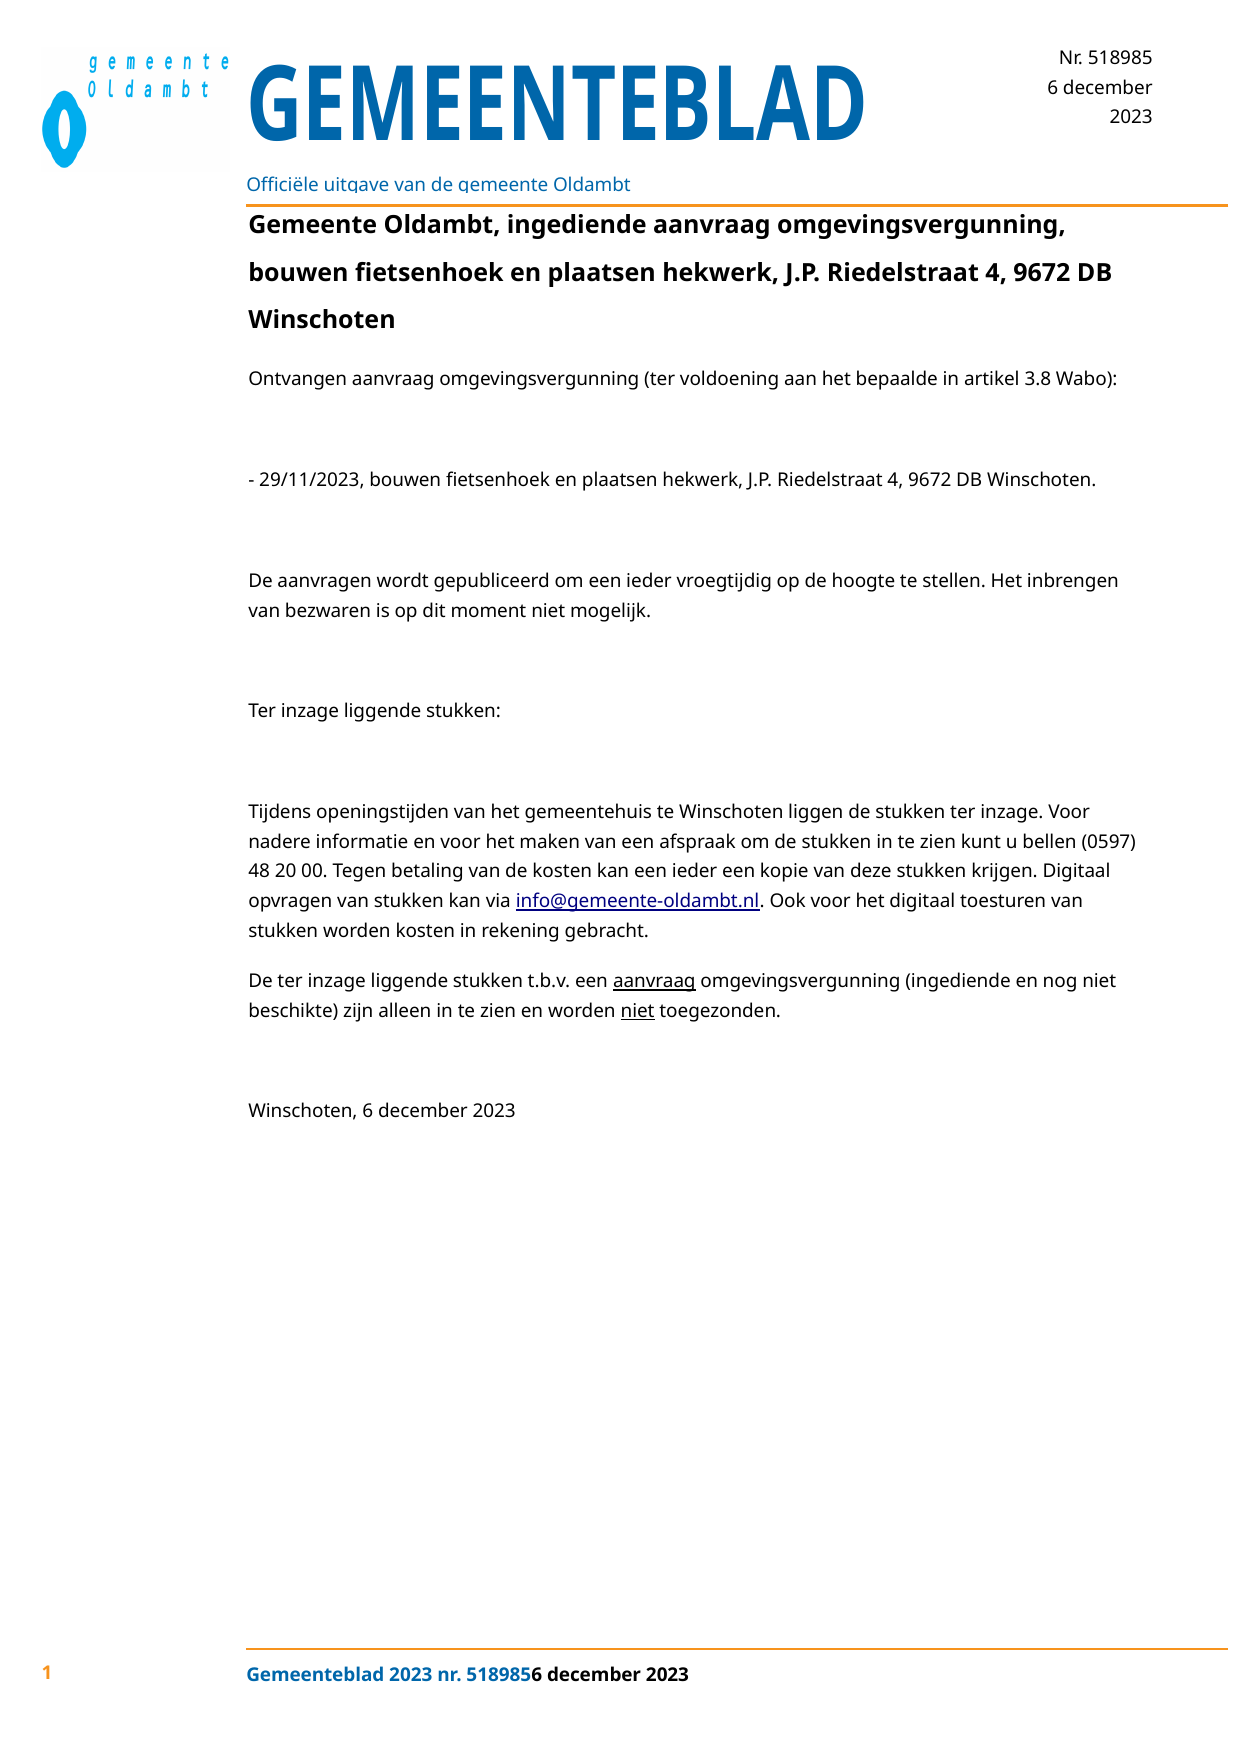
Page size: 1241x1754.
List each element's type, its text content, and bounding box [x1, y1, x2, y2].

text De aanvragen wordt gepubliceerd om een ieder vroegtijdig op de hoogte te stellen. Het inbrengen van bezwaren is op dit moment niet mogelijk. [248, 567, 1152, 622]
text Winschoten, 6 december 2023 [248, 1098, 1152, 1123]
text - 29/11/2023, bouwen fietsenhoek en plaatsen hekwerk, J.P. Riedelstraat 4, 9672 DB Winschoten. [248, 466, 1152, 492]
text Ter inzage liggende stukken: [248, 698, 1152, 723]
picture [41, 47, 231, 172]
text Gemeente Oldambt, ingediende aanvraag omgevingsvergunning, bouwen fietsenhoek en plaatsen hekwerk, J.P. Riedelstraat 4, 9672 DB Winschoten [248, 207, 1152, 336]
text Ontvangen aanvraag omgevingsvergunning (ter voldoening aan het bepaalde in artikel 3.8 Wabo): [248, 366, 1152, 391]
text De ter inzage liggende stukken t.b.v. een aanvraag omgevingsvergunning (ingediende en nog niet beschikte) zijn alleen in te zien en worden niet toegezonden. [248, 967, 1152, 1022]
text Tijdens openingstijden van het gemeentehuis te Winschoten liggen de stukken ter inzage. Voor nadere informatie en voor het maken van een afspraak om de stukken in te zien kunt u bellen (0597) 48 20 00. Tegen betaling van de kosten kan een ieder een kopie van deze stukken krijgen. Digitaal opvragen van stukken kan via info@gemeente-oldambt.nl. Ook voor het digitaal toesturen van stukken worden kosten in rekening gebracht. [248, 798, 1152, 942]
